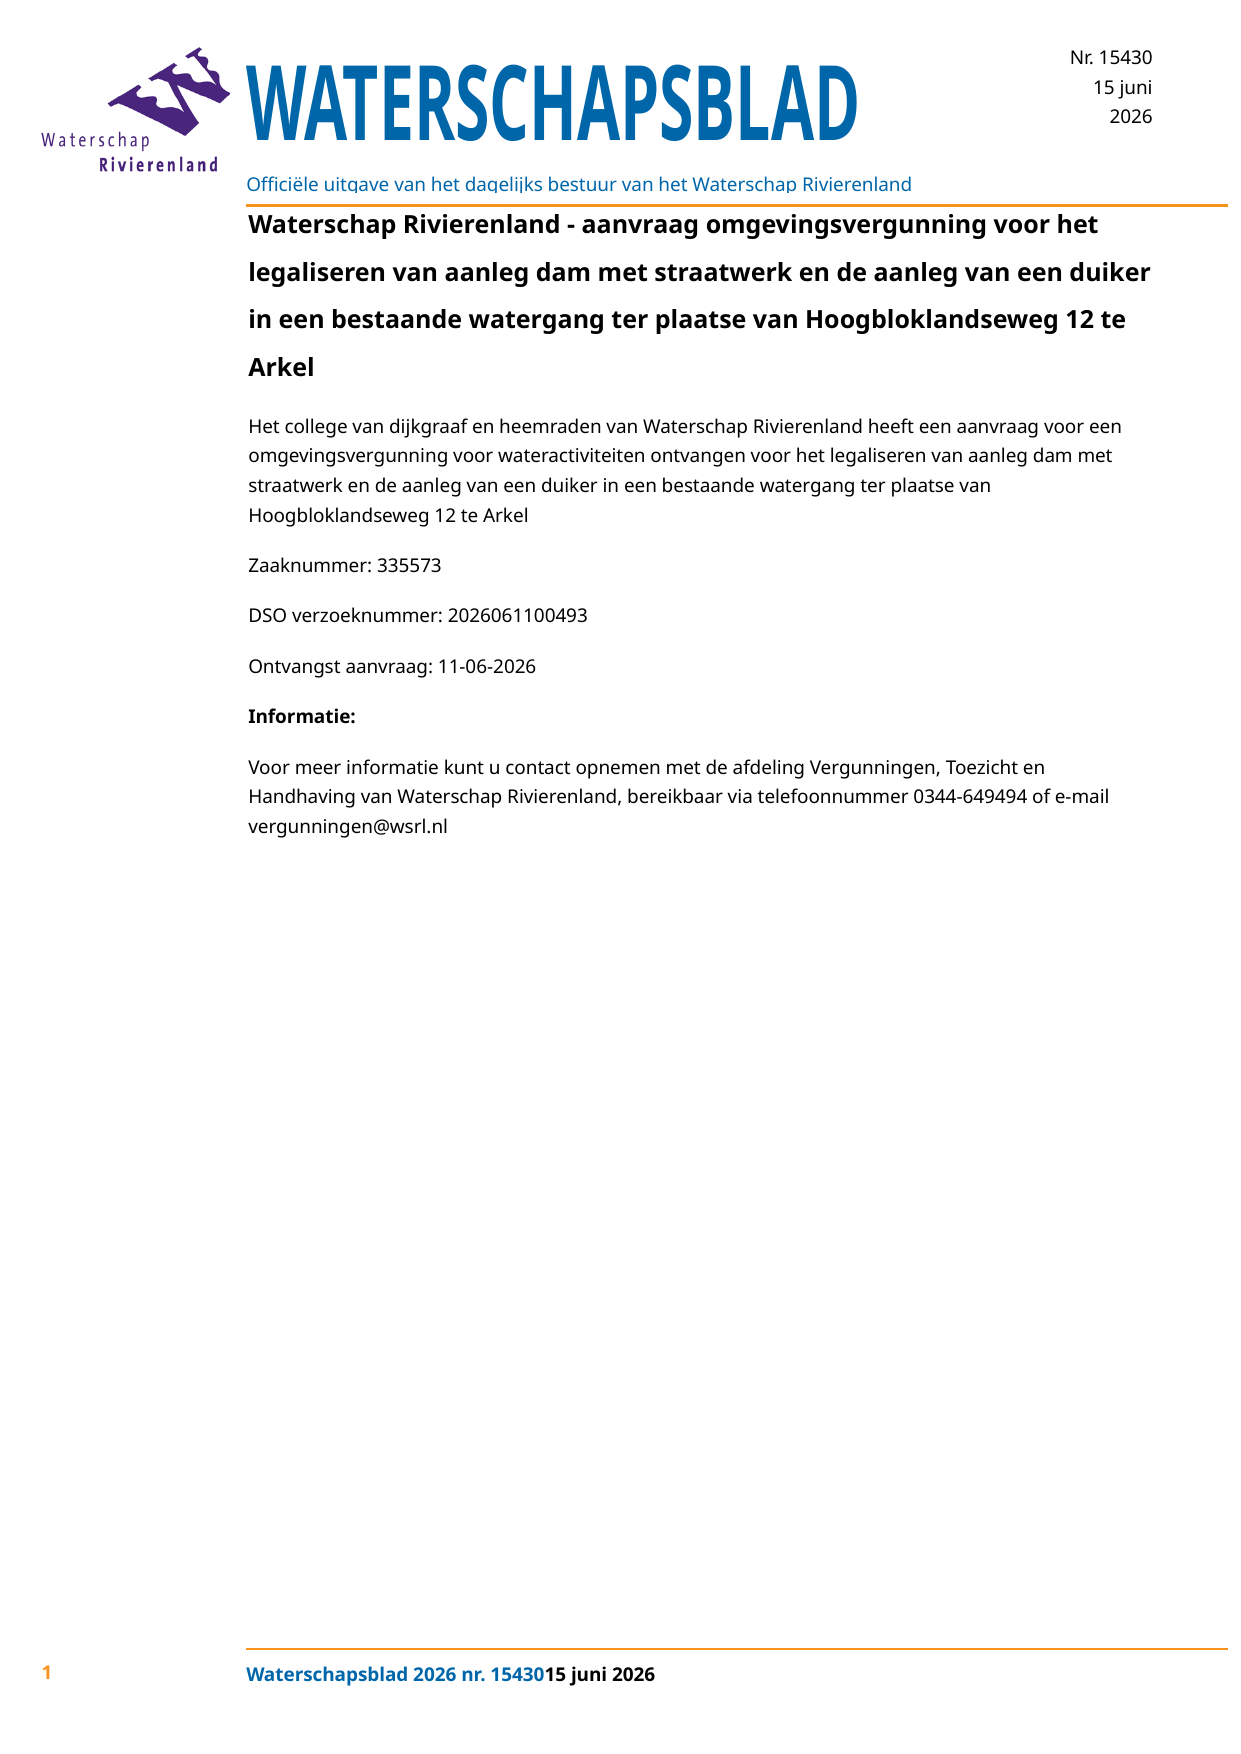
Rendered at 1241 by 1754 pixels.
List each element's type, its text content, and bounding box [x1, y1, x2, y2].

text Het college van dijkgraaf en heemraden van Waterschap Rivierenland heeft een aanvraag voor een omgevingsvergunning voor wateractiviteiten ontvangen voor het legaliseren van aanleg dam met straatwerk en de aanleg van een duiker in een bestaande watergang ter plaatse van Hoogbloklandseweg 12 te Arkel [248, 413, 1152, 528]
text Waterschap Rivierenland - aanvraag omgevingsvergunning voor het legaliseren van aanleg dam met straatwerk en de aanleg van een duiker in een bestaande watergang ter plaatse van Hoogbloklandseweg 12 te Arkel [248, 207, 1152, 384]
text DSO verzoeknummer: 2026061100493 [248, 603, 1152, 628]
text Voor meer informatie kunt u contact opnemen met de afdeling Vergunningen, Toezicht en Handhaving van Waterschap Rivierenland, bereikbaar via telefoonnummer 0344-649494 of e-mail vergunningen@wsrl.nl [248, 754, 1152, 839]
text Ontvangst aanvraag: 11-06-2026 [248, 653, 1152, 679]
picture [41, 47, 231, 172]
text Informatie: [248, 703, 1152, 729]
text Zaaknummer: 335573 [248, 552, 1152, 578]
